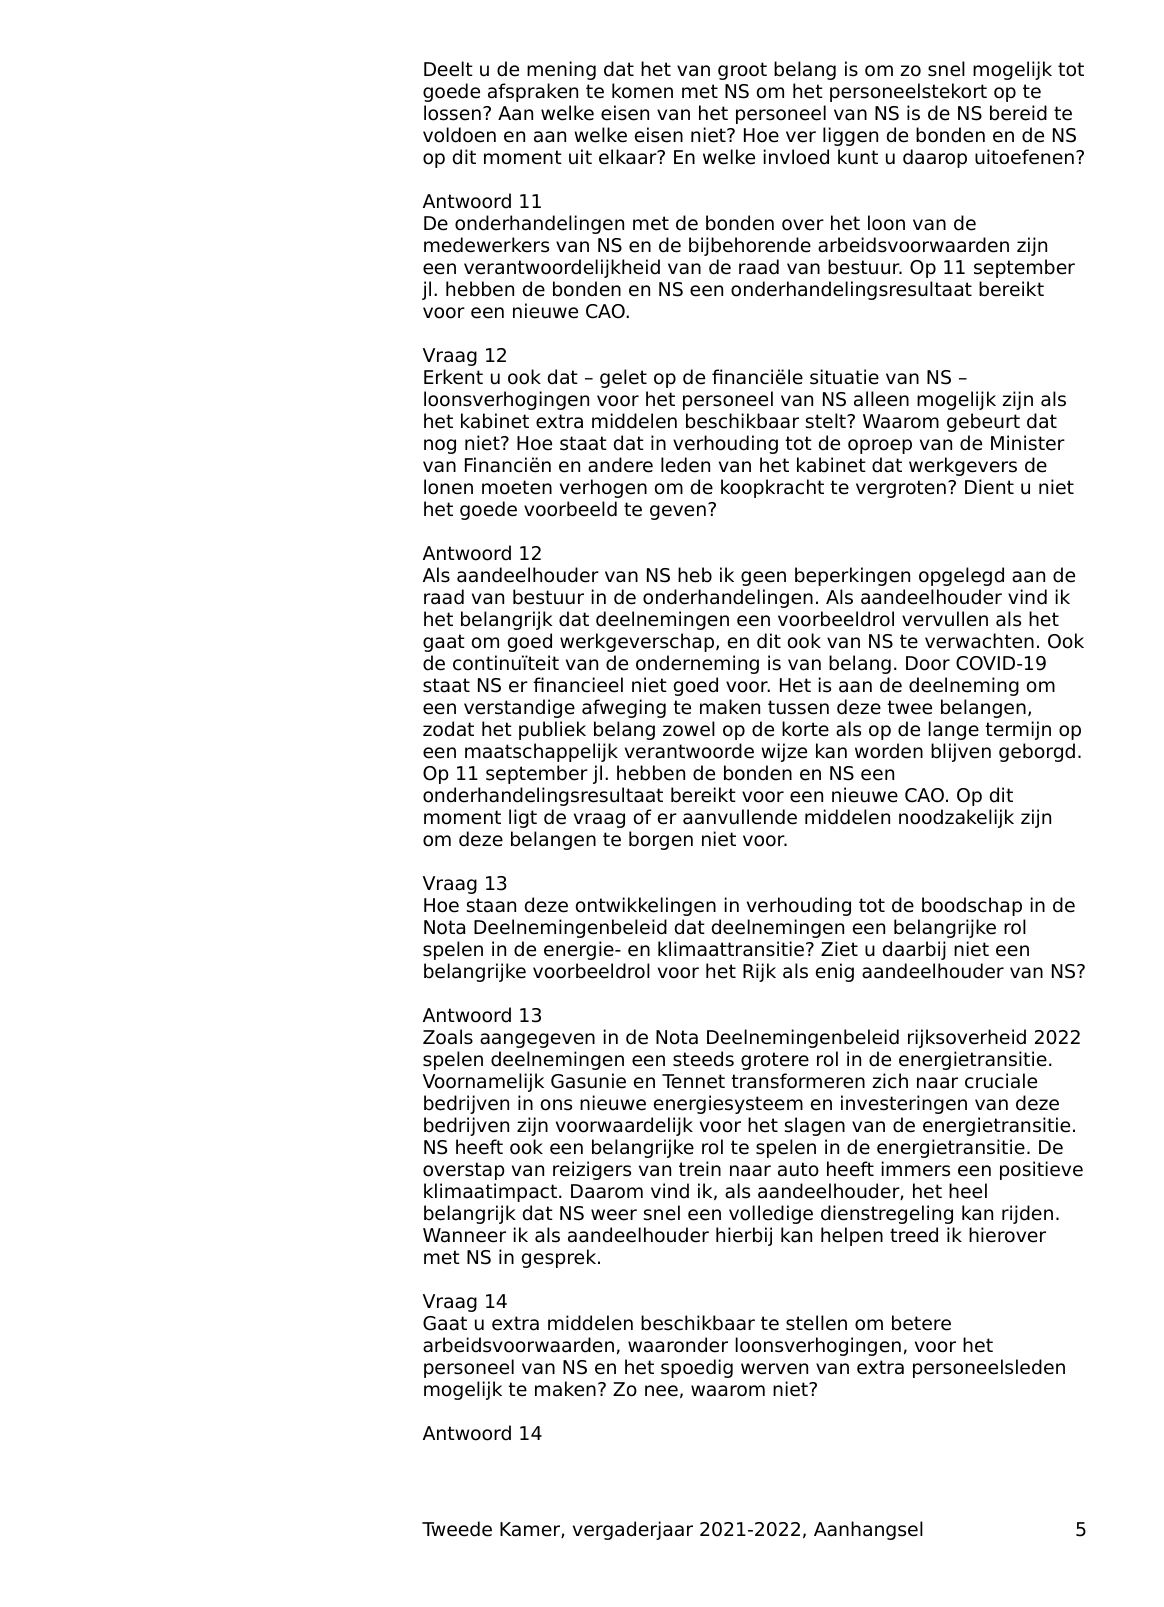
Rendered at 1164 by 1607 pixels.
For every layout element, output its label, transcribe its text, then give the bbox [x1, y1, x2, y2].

text De onderhandelingen met de bonden over het loon van de medewerkers van NS en de bijbehorende arbeidsvoorwaarden zijn een verantwoordelijkheid van de raad van bestuur. Op 11 september jl. hebben de bonden en NS een onderhandelingsresultaat bereikt voor een nieuwe CAO. [422, 213, 1087, 323]
text Vraag 13 [422, 873, 1087, 895]
text Als aandeelhouder van NS heb ik geen beperkingen opgelegd aan de raad van bestuur in de onderhandelingen. Als aandeelhouder vind ik het belangrijk dat deelnemingen een voorbeeldrol vervullen als het gaat om goed werkgeverschap, en dit ook van NS te verwachten. Ook de continuïteit van de onderneming is van belang. Door COVID-19 staat NS er financieel niet goed voor. Het is aan de deelneming om een verstandige afweging te maken tussen deze twee belangen, zodat het publiek belang zowel op de korte als op de lange termijn op een maatschappelijk verantwoorde wijze kan worden blijven geborgd. Op 11 september jl. hebben de bonden en NS een onderhandelingsresultaat bereikt voor een nieuwe CAO. Op dit moment ligt de vraag of er aanvullende middelen noodzakelijk zijn om deze belangen te borgen niet voor. [422, 565, 1087, 851]
text Antwoord 12 [422, 543, 1087, 565]
text Zoals aangegeven in de Nota Deelnemingenbeleid rijksoverheid 2022 spelen deelnemingen een steeds grotere rol in de energietransitie. Voornamelijk Gasunie en Tennet transformeren zich naar cruciale bedrijven in ons nieuwe energiesysteem en investeringen van deze bedrijven zijn voorwaardelijk voor het slagen van de energietransitie. NS heeft ook een belangrijke rol te spelen in de energietransitie. De overstap van reizigers van trein naar auto heeft immers een positieve klimaatimpact. Daarom vind ik, als aandeelhouder, het heel belangrijk dat NS weer snel een volledige dienstregeling kan rijden. Wanneer ik als aandeelhouder hierbij kan helpen treed ik hierover met NS in gesprek. [422, 1027, 1087, 1269]
text Deelt u de mening dat het van groot belang is om zo snel mogelijk tot goede afspraken te komen met NS om het personeelstekort op te lossen? Aan welke eisen van het personeel van NS is de NS bereid te voldoen en aan welke eisen niet? Hoe ver liggen de bonden en de NS op dit moment uit elkaar? En welke invloed kunt u daarop uitoefenen? [422, 59, 1087, 169]
text Hoe staan deze ontwikkelingen in verhouding tot de boodschap in de Nota Deelnemingenbeleid dat deelnemingen een belangrijke rol spelen in de energie- en klimaattransitie? Ziet u daarbij niet een belangrijke voorbeeldrol voor het Rijk als enig aandeelhouder van NS? [422, 895, 1087, 983]
text Antwoord 14 [422, 1423, 1087, 1445]
text Antwoord 11 [422, 191, 1087, 213]
text Erkent u ook dat – gelet op de financiële situatie van NS – loonsverhogingen voor het personeel van NS alleen mogelijk zijn als het kabinet extra middelen beschikbaar stelt? Waarom gebeurt dat nog niet? Hoe staat dat in verhouding tot de oproep van de Minister van Financiën en andere leden van het kabinet dat werkgevers de lonen moeten verhogen om de koopkracht te vergroten? Dient u niet het goede voorbeeld te geven? [422, 367, 1087, 521]
text Antwoord 13 [422, 1005, 1087, 1027]
text Vraag 14 [422, 1291, 1087, 1313]
text Gaat u extra middelen beschikbaar te stellen om betere arbeidsvoorwaarden, waaronder loonsverhogingen, voor het personeel van NS en het spoedig werven van extra personeelsleden mogelijk te maken? Zo nee, waarom niet? [422, 1313, 1087, 1401]
text Vraag 12 [422, 345, 1087, 367]
